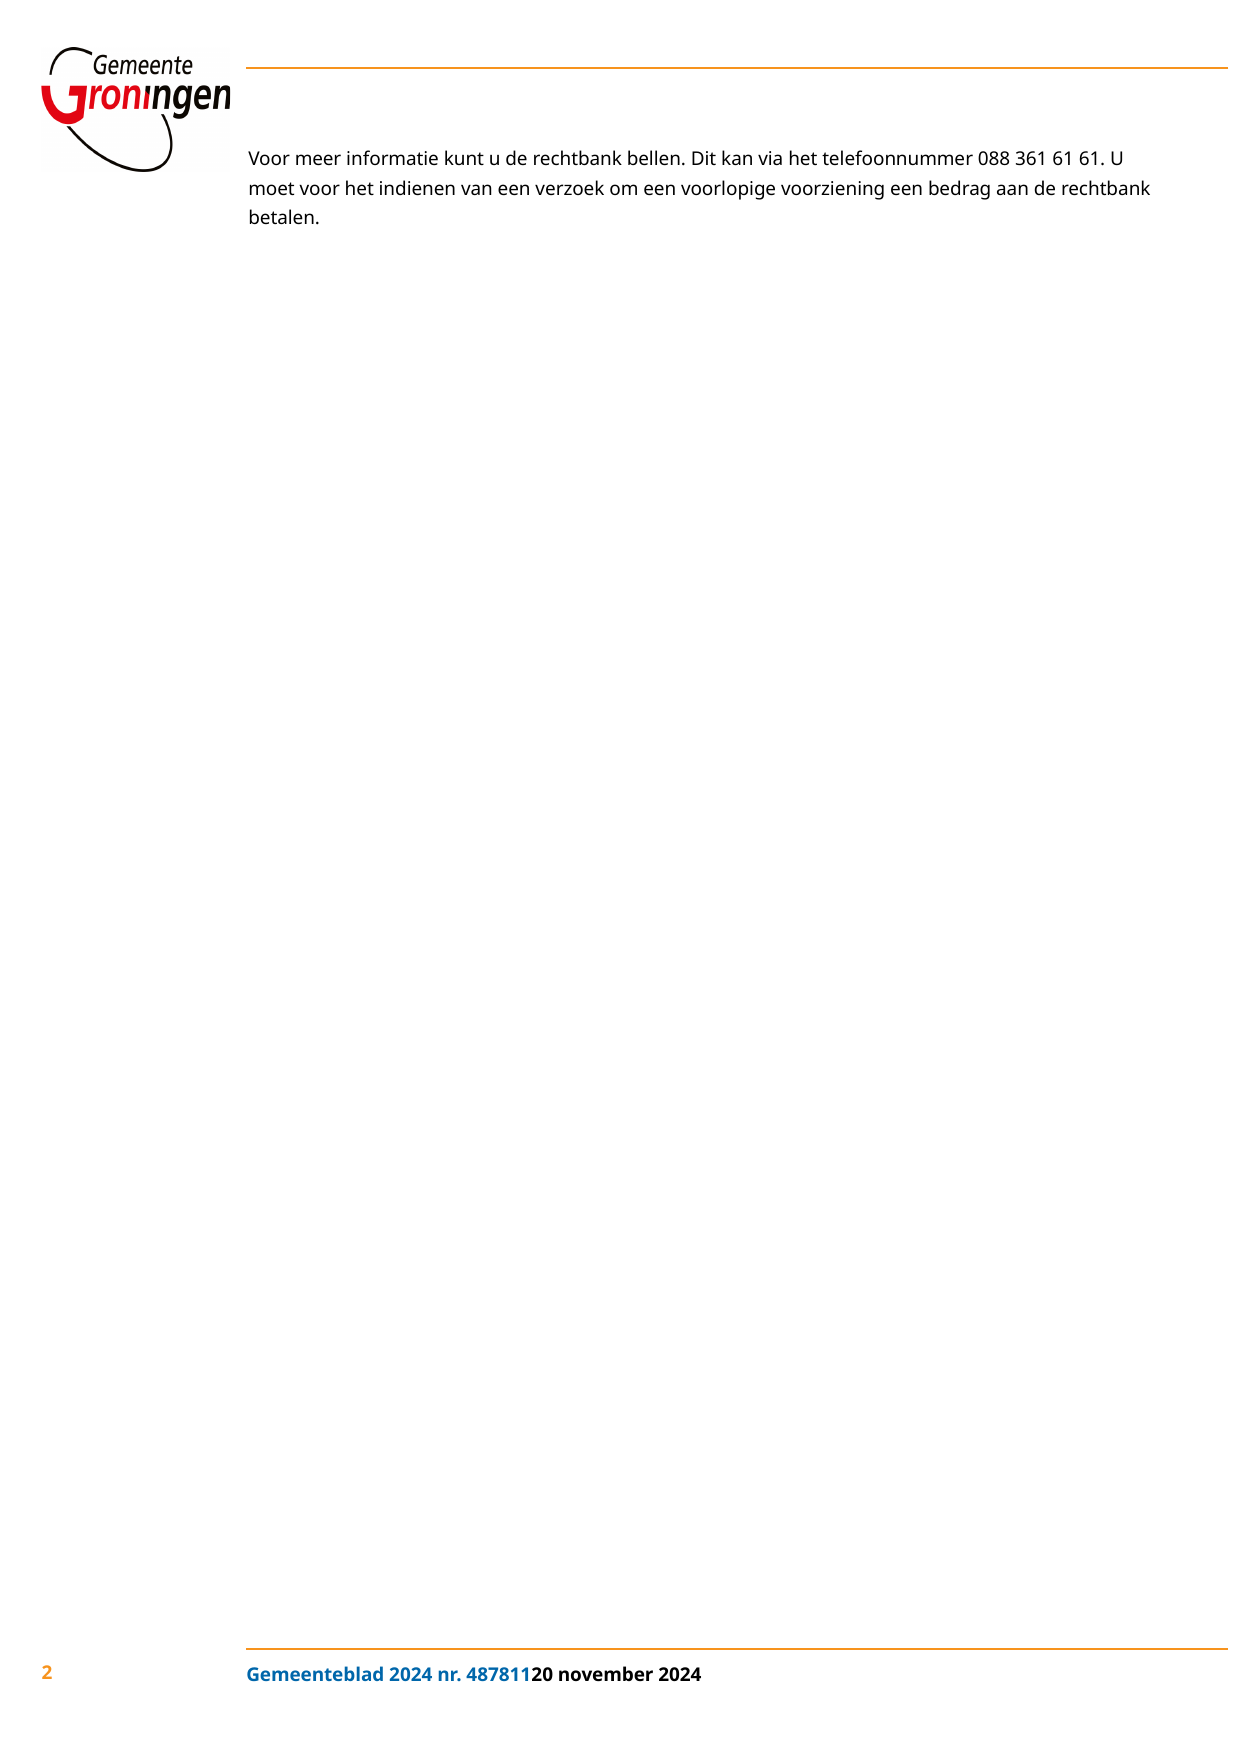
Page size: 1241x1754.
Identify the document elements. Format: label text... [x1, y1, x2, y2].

picture [41, 47, 231, 172]
text Voor meer informatie kunt u de rechtbank bellen. Dit kan via het telefoonnummer 088 361 61 61. U moet voor het indienen van een verzoek om een voorlopige voorziening een bedrag aan de rechtbank betalen. [248, 145, 1152, 230]
